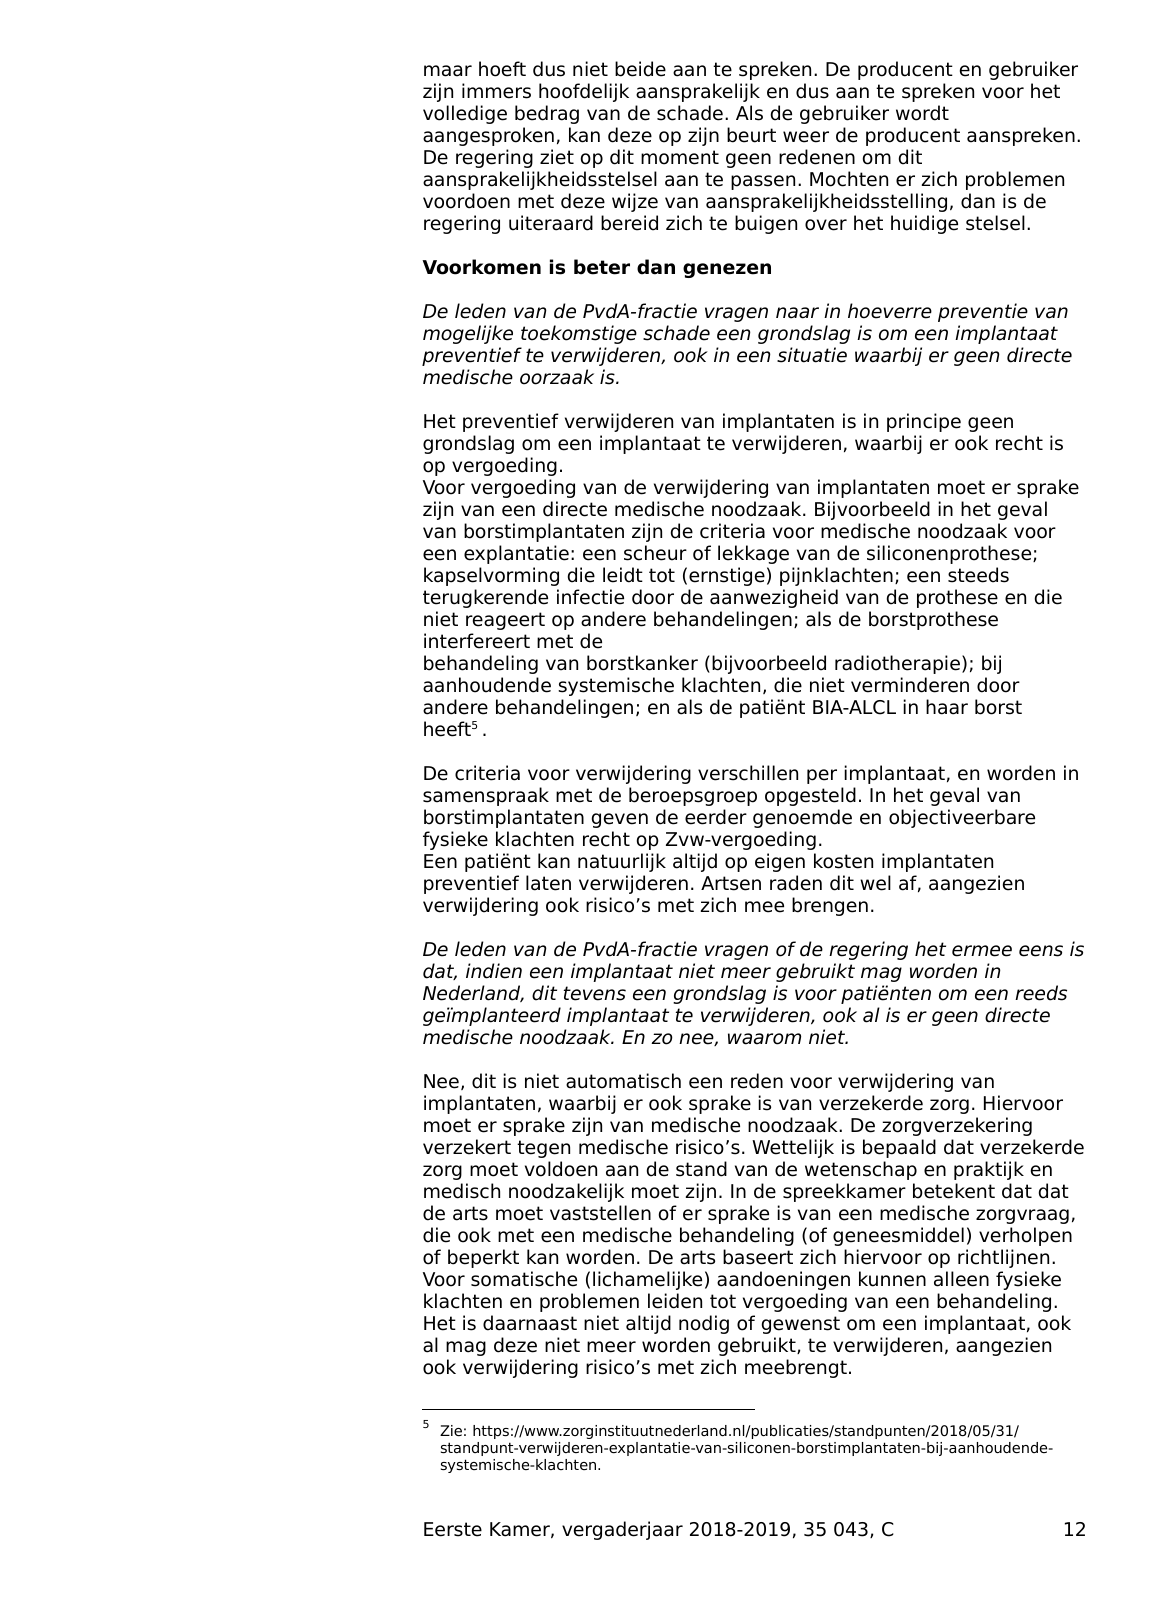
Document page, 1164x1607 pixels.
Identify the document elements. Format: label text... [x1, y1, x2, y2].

text Het preventief verwijderen van implantaten is in principe geen grondslag om een implantaat te verwijderen, waarbij er ook recht is op vergoeding. [422, 411, 1087, 477]
text De criteria voor verwijdering verschillen per implantaat, en worden in samenspraak met de beroepsgroep opgesteld. In het geval van borstimplantaten geven de eerder genoemde en objectiveerbare fysieke klachten recht op Zvw-vergoeding. [422, 763, 1087, 851]
text De leden van de PvdA-fractie vragen naar in hoeverre preventie van mogelijke toekomstige schade een grondslag is om een implantaat preventief te verwijderen, ook in een situatie waarbij er geen directe medische oorzaak is. [422, 301, 1087, 389]
text De leden van de PvdA-fractie vragen of de regering het ermee eens is dat, indien een implantaat niet meer gebruikt mag worden in Nederland, dit tevens een grondslag is voor patiënten om een reeds geïmplanteerd implantaat te verwijderen, ook al is er geen directe medische noodzaak. En zo nee, waarom niet. [422, 939, 1087, 1049]
subtitle Voorkomen is beter dan genezen [422, 257, 1087, 279]
text Zie: https://www.zorginstituutnederland.nl/publicaties/standpunten/2018/05/31/standpunt-verwijderen-explantatie-van-siliconen-borstimplantaten-bij-aanhoudende-systemische-klachten. [422, 1418, 1087, 1474]
text Nee, dit is niet automatisch een reden voor verwijdering van implantaten, waarbij er ook sprake is van verzekerde zorg. Hiervoor moet er sprake zijn van medische noodzaak. De zorgverzekering verzekert tegen medische risico’s. Wettelijk is bepaald dat verzekerde zorg moet voldoen aan de stand van de wetenschap en praktijk en medisch noodzakelijk moet zijn. In de spreekkamer betekent dat dat de arts moet vaststellen of er sprake is van een medische zorgvraag, die ook met een medische behandeling (of geneesmiddel) verholpen of beperkt kan worden. De arts baseert zich hiervoor op richtlijnen. Voor somatische (lichamelijke) aandoeningen kunnen alleen fysieke klachten en problemen leiden tot vergoeding van een behandeling. Het is daarnaast niet altijd nodig of gewenst om een implantaat, ook al mag deze niet meer worden gebruikt, te verwijderen, aangezien ook verwijdering risico’s met zich meebrengt. [422, 1071, 1087, 1379]
text Een patiënt kan natuurlijk altijd op eigen kosten implantaten preventief laten verwijderen. Artsen raden dit wel af, aangezien verwijdering ook risico’s met zich mee brengen. [422, 851, 1087, 917]
text Voor vergoeding van de verwijdering van implantaten moet er sprake zijn van een directe medische noodzaak. Bijvoorbeeld in het geval van borstimplantaten zijn de criteria voor medische noodzaak voor een explantatie: een scheur of lekkage van de siliconenprothese; kapselvorming die leidt tot (ernstige) pijnklachten; een steeds terugkerende infectie door de aanwezigheid van de prothese en die niet reageert op andere behandelingen; als de borstprothese interfereert met de [422, 477, 1087, 653]
text maar hoeft dus niet beide aan te spreken. De producent en gebruiker zijn immers hoofdelijk aansprakelijk en dus aan te spreken voor het volledige bedrag van de schade. Als de gebruiker wordt aangesproken, kan deze op zijn beurt weer de producent aanspreken. De regering ziet op dit moment geen redenen om dit aansprakelijkheidsstelsel aan te passen. Mochten er zich problemen voordoen met deze wijze van aansprakelijkheidsstelling, dan is de regering uiteraard bereid zich te buigen over het huidige stelsel. [422, 59, 1087, 235]
text behandeling van borstkanker (bijvoorbeeld radiotherapie); bij aanhoudende systemische klachten, die niet verminderen door andere behandelingen; en als de patiënt BIA-ALCL in haar borst heeft. [422, 653, 1087, 741]
